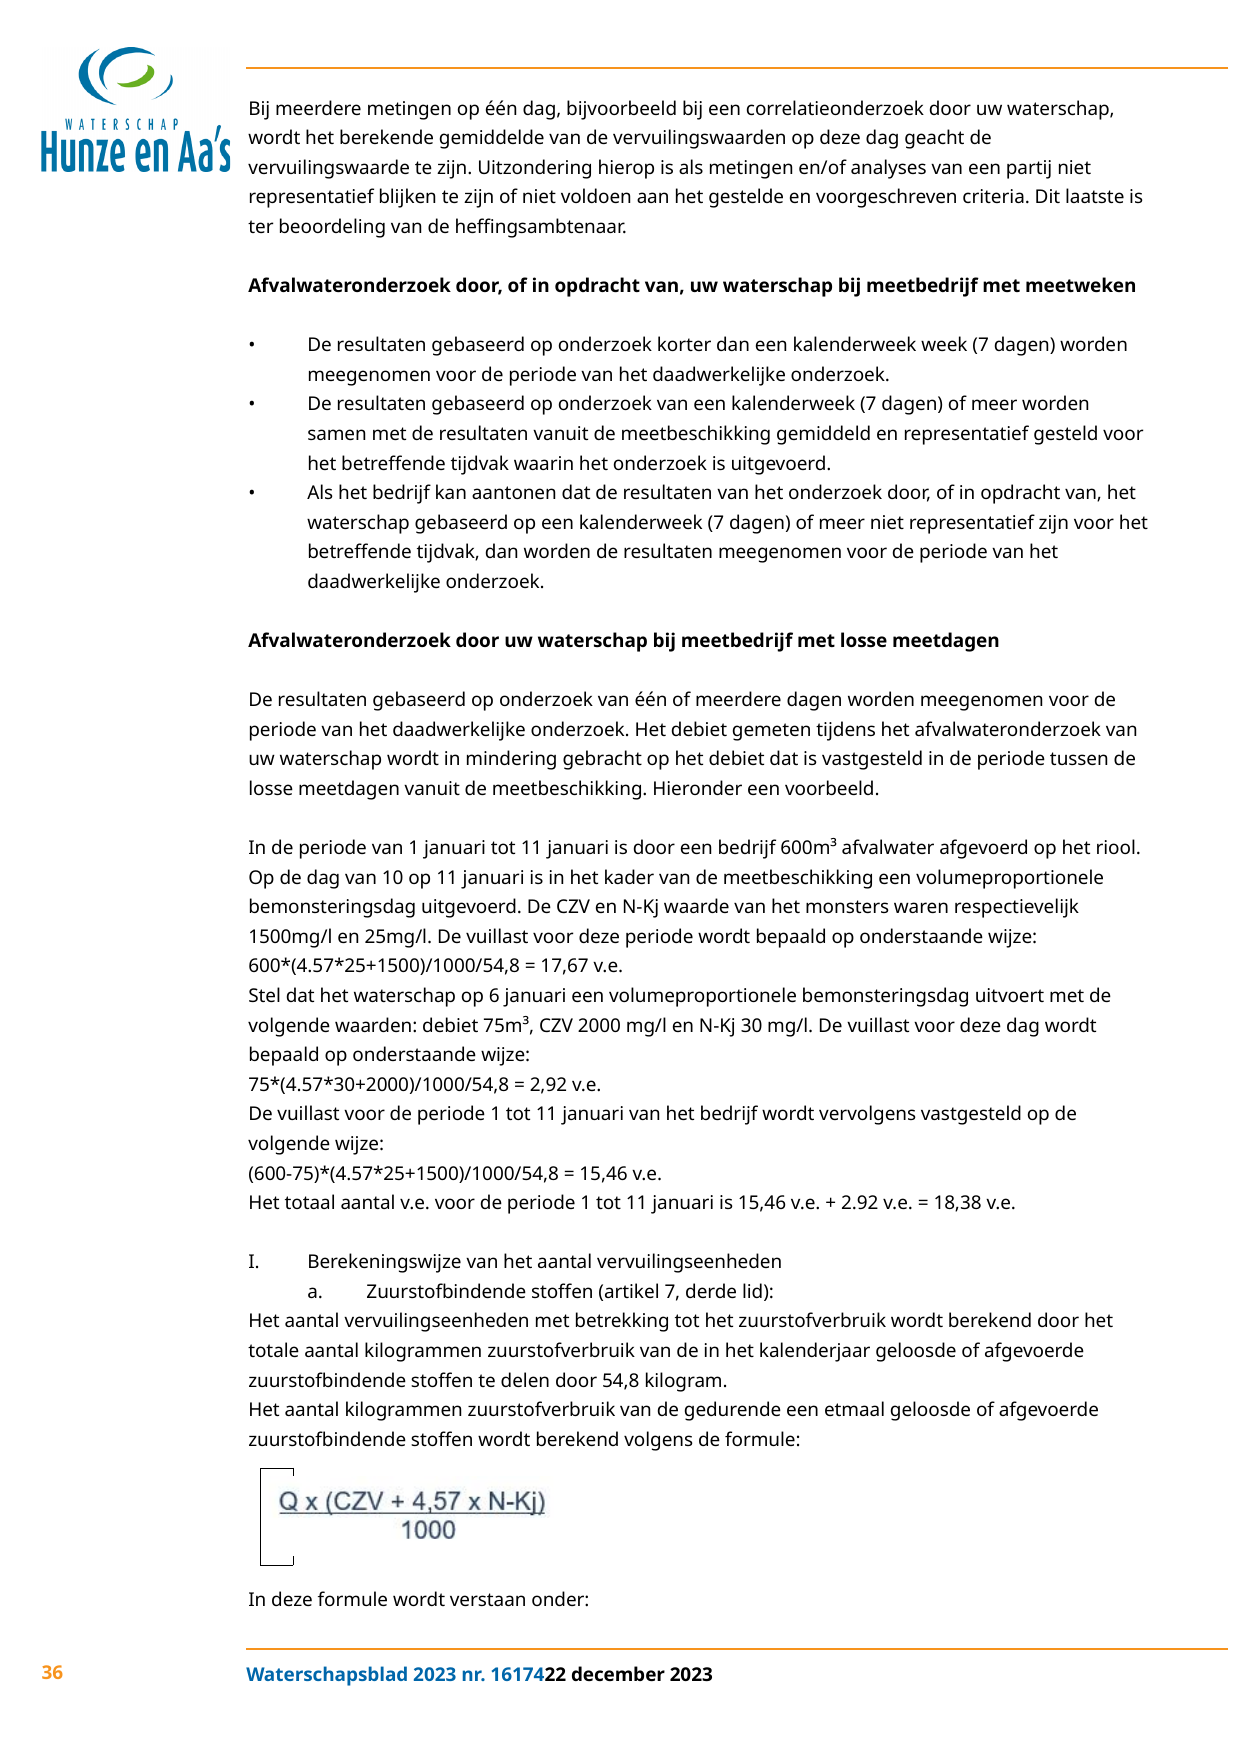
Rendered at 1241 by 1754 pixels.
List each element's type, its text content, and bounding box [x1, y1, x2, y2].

picture [226, 145, 231, 156]
list Als het bedrijf kan aantonen dat de resultaten van het onderzoek door, of in opdracht van, het waterschap gebaseerd op een kalenderweek (7 dagen) of meer niet representatief zijn voor het betreffende tijdvak, dan worden de resultaten meegenomen voor de periode van het daadwerkelijke onderzoek. [248, 479, 1152, 594]
list Berekeningswijze van het aantal vervuilingseenheden [248, 1248, 1152, 1274]
text Afvalwateronderzoek door uw waterschap bij meetbedrijf met losse meetdagen [248, 627, 1152, 653]
picture [268, 1476, 554, 1556]
text (600-75)*(4.57*25+1500)/1000/54,8 = 15,46 v.e. [248, 1160, 1152, 1186]
text Afvalwateronderzoek door, of in opdracht van, uw waterschap bij meetbedrijf met meetweken [248, 272, 1152, 298]
text 600*(4.57*25+1500)/1000/54,8 = 17,67 v.e. [248, 953, 1152, 978]
text Het totaal aantal v.e. voor de periode 1 tot 11 januari is 15,46 v.e. + 2.92 v.e. = 18,38 v.e. [248, 1189, 1152, 1215]
text 75*(4.57*30+2000)/1000/54,8 = 2,92 v.e. [248, 1071, 1152, 1097]
text Bij meerdere metingen op één dag, bijvoorbeeld bij een correlatieonderzoek door uw waterschap, wordt het berekende gemiddelde van de vervuilingswaarden op deze dag geacht de vervuilingswaarde te zijn. Uitzondering hierop is als metingen en/of analyses van een partij niet representatief blijken te zijn of niet voldoen aan het gestelde en voorgeschreven criteria. Dit laatste is ter beoordeling van de heffingsambtenaar. [248, 95, 1152, 239]
text In deze formule wordt verstaan onder: [248, 1586, 1152, 1612]
picture [41, 47, 231, 172]
picture [47, 154, 51, 172]
picture [183, 163, 191, 172]
text In de periode van 1 januari tot 11 januari is door een bedrijf 600m³ afvalwater afgevoerd op het riool. Op de dag van 10 op 11 januari is in het kader van de meetbeschikking een volumeproportionele bemonsteringsdag uitgevoerd. De CZV en N-Kj waarde van het monsters waren respectievelijk 1500mg/l en 25mg/l. De vuillast voor deze periode wordt bepaald op onderstaande wijze: [248, 834, 1152, 949]
list De resultaten gebaseerd op onderzoek korter dan een kalenderweek week (7 dagen) worden meegenomen voor de periode van het daadwerkelijke onderzoek. [248, 331, 1152, 387]
text De vuillast voor de periode 1 tot 11 januari van het bedrijf wordt vervolgens vastgesteld op de volgende wijze: [248, 1101, 1152, 1156]
text De resultaten gebaseerd op onderzoek van één of meerdere dagen worden meegenomen voor de periode van het daadwerkelijke onderzoek. Het debiet gemeten tijdens het afvalwateronderzoek van uw waterschap wordt in mindering gebracht op het debiet dat is vastgesteld in de periode tussen de losse meetdagen vanuit de meetbeschikking. Hieronder een voorbeeld. [248, 686, 1152, 801]
text Het aantal kilogrammen zuurstofverbruik van de gedurende een etmaal geloosde of afgevoerde zuurstofbindende stoffen wordt berekend volgens de formule: [248, 1396, 1152, 1452]
text Het aantal vervuilingseenheden met betrekking tot het zuurstofverbruik wordt berekend door het totale aantal kilogrammen zuurstofverbruik van de in het kalenderjaar geloosde of afgevoerde zuurstofbindende stoffen te delen door 54,8 kilogram. [248, 1308, 1152, 1393]
text Stel dat het waterschap op 6 januari een volumeproportionele bemonsteringsdag uitvoert met de volgende waarden: debiet 75m³, CZV 2000 mg/l en N-Kj 30 mg/l. De vuillast voor deze dag wordt bepaald op onderstaande wijze: [248, 982, 1152, 1067]
list De resultaten gebaseerd op onderzoek van een kalenderweek (7 dagen) of meer worden samen met de resultaten vanuit de meetbeschikking gemiddeld en representatief gesteld voor het betreffende tijdvak waarin het onderzoek is uitgevoerd. [248, 391, 1152, 476]
list Zuurstofbindende stoffen (artikel 7, derde lid): [307, 1278, 1152, 1304]
